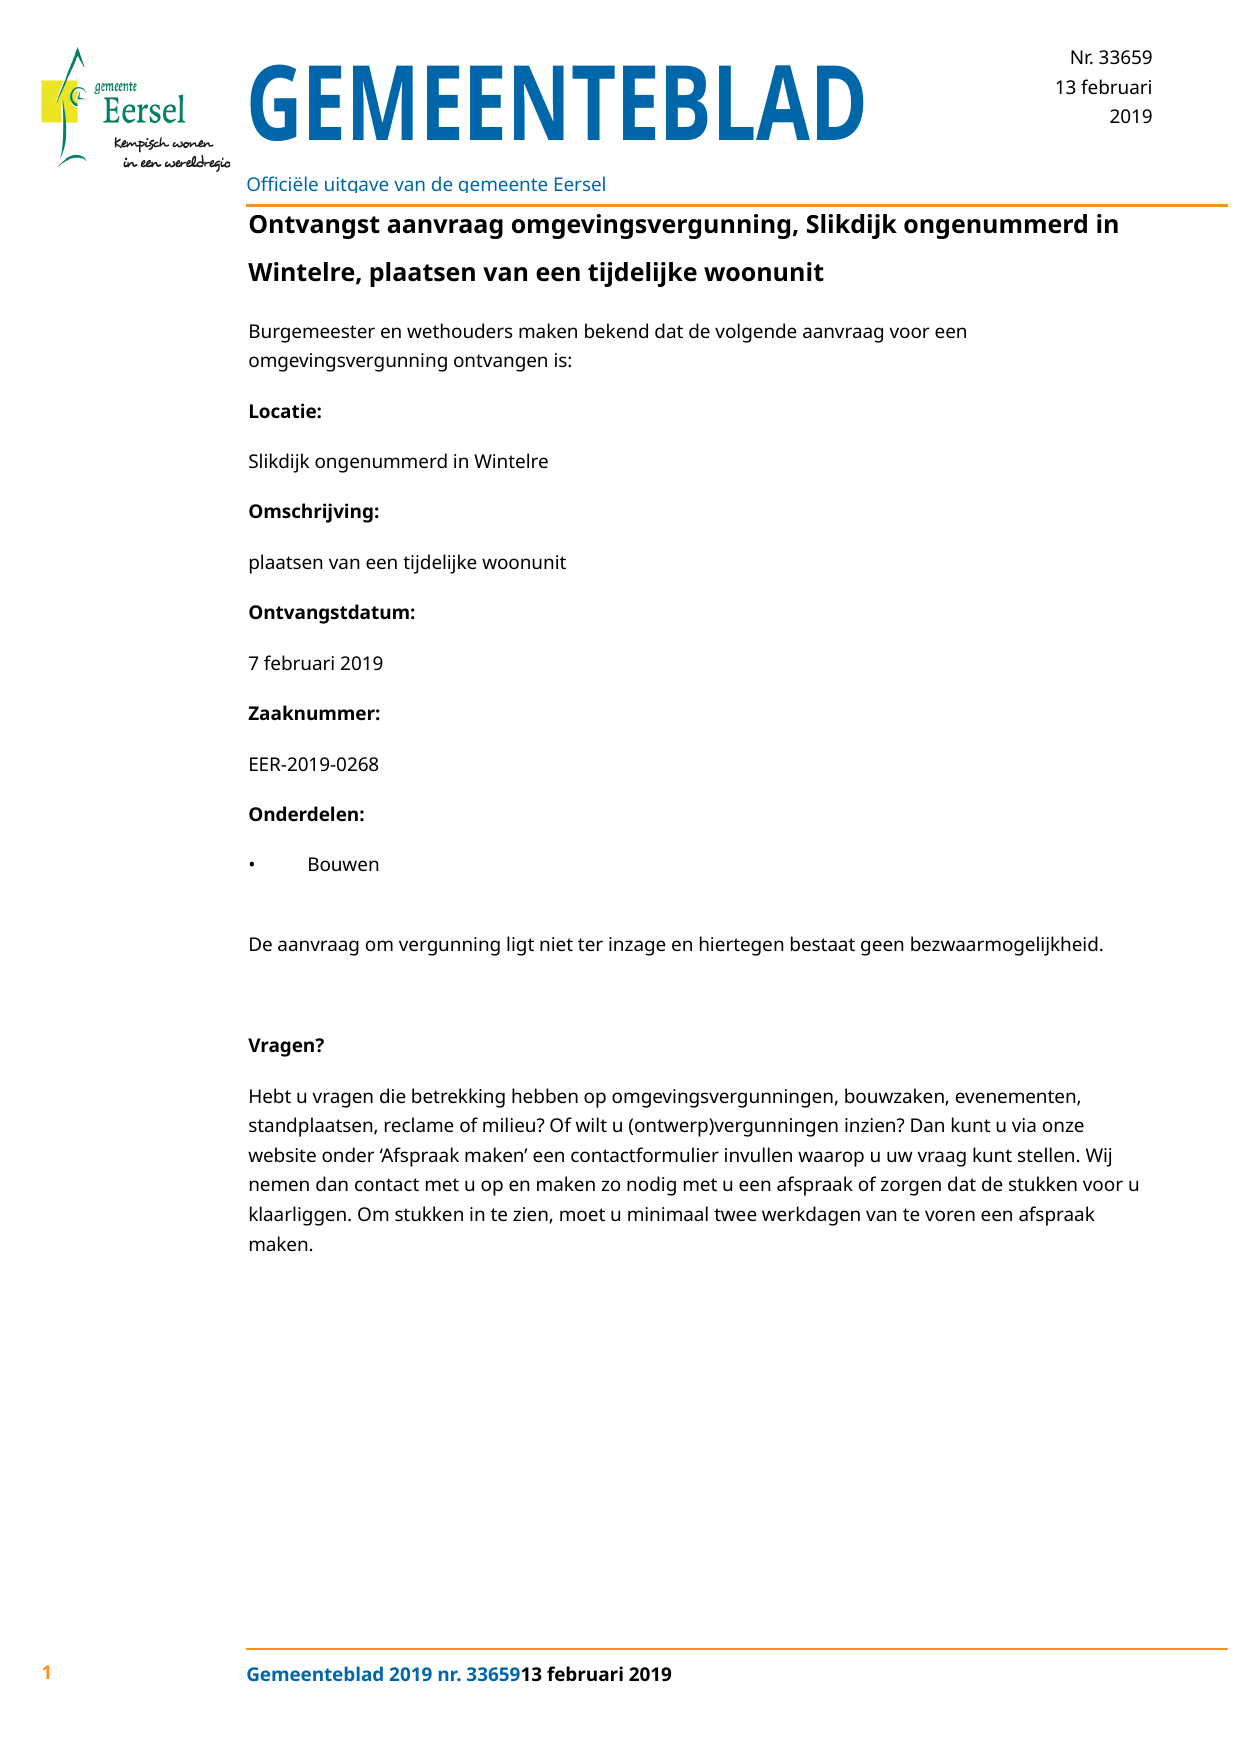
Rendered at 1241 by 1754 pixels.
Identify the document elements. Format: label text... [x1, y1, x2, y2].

text Burgemeester en wethouders maken bekend dat de volgende aanvraag voor een omgevingsvergunning ontvangen is: [248, 318, 1152, 373]
list Bouwen [248, 852, 1152, 877]
text Ontvangst aanvraag omgevingsvergunning, Slikdijk ongenummerd in Wintelre, plaatsen van een tijdelijke woonunit [248, 207, 1152, 288]
text 7 februari 2019 [248, 650, 1152, 676]
text plaatsen van een tijdelijke woonunit [248, 549, 1152, 575]
picture [41, 47, 231, 172]
text Zaaknummer: [248, 700, 1152, 726]
text Hebt u vragen die betrekking hebben op omgevingsvergunningen, bouwzaken, evenementen, standplaatsen, reclame of milieu? Of wilt u (ontwerp)vergunningen inzien? Dan kunt u via onze website onder ‘Afspraak maken’ een contactformulier invullen waarop u uw vraag kunt stellen. Wij nemen dan contact met u op en maken zo nodig met u een afspraak of zorgen dat de stukken voor u klaarliggen. Om stukken in te zien, moet u minimaal twee werkdagen van te voren een afspraak maken. [248, 1083, 1152, 1257]
text Locatie: [248, 398, 1152, 424]
text Onderdelen: [248, 801, 1152, 827]
text EER-2019-0268 [248, 751, 1152, 777]
text Omschrijving: [248, 499, 1152, 524]
text De aanvraag om vergunning ligt niet ter inzage en hiertegen bestaat geen bezwaarmogelijkheid. [248, 932, 1152, 957]
text Ontvangstdatum: [248, 599, 1152, 625]
text Slikdijk ongenummerd in Wintelre [248, 448, 1152, 474]
text Vragen? [248, 1032, 1152, 1058]
